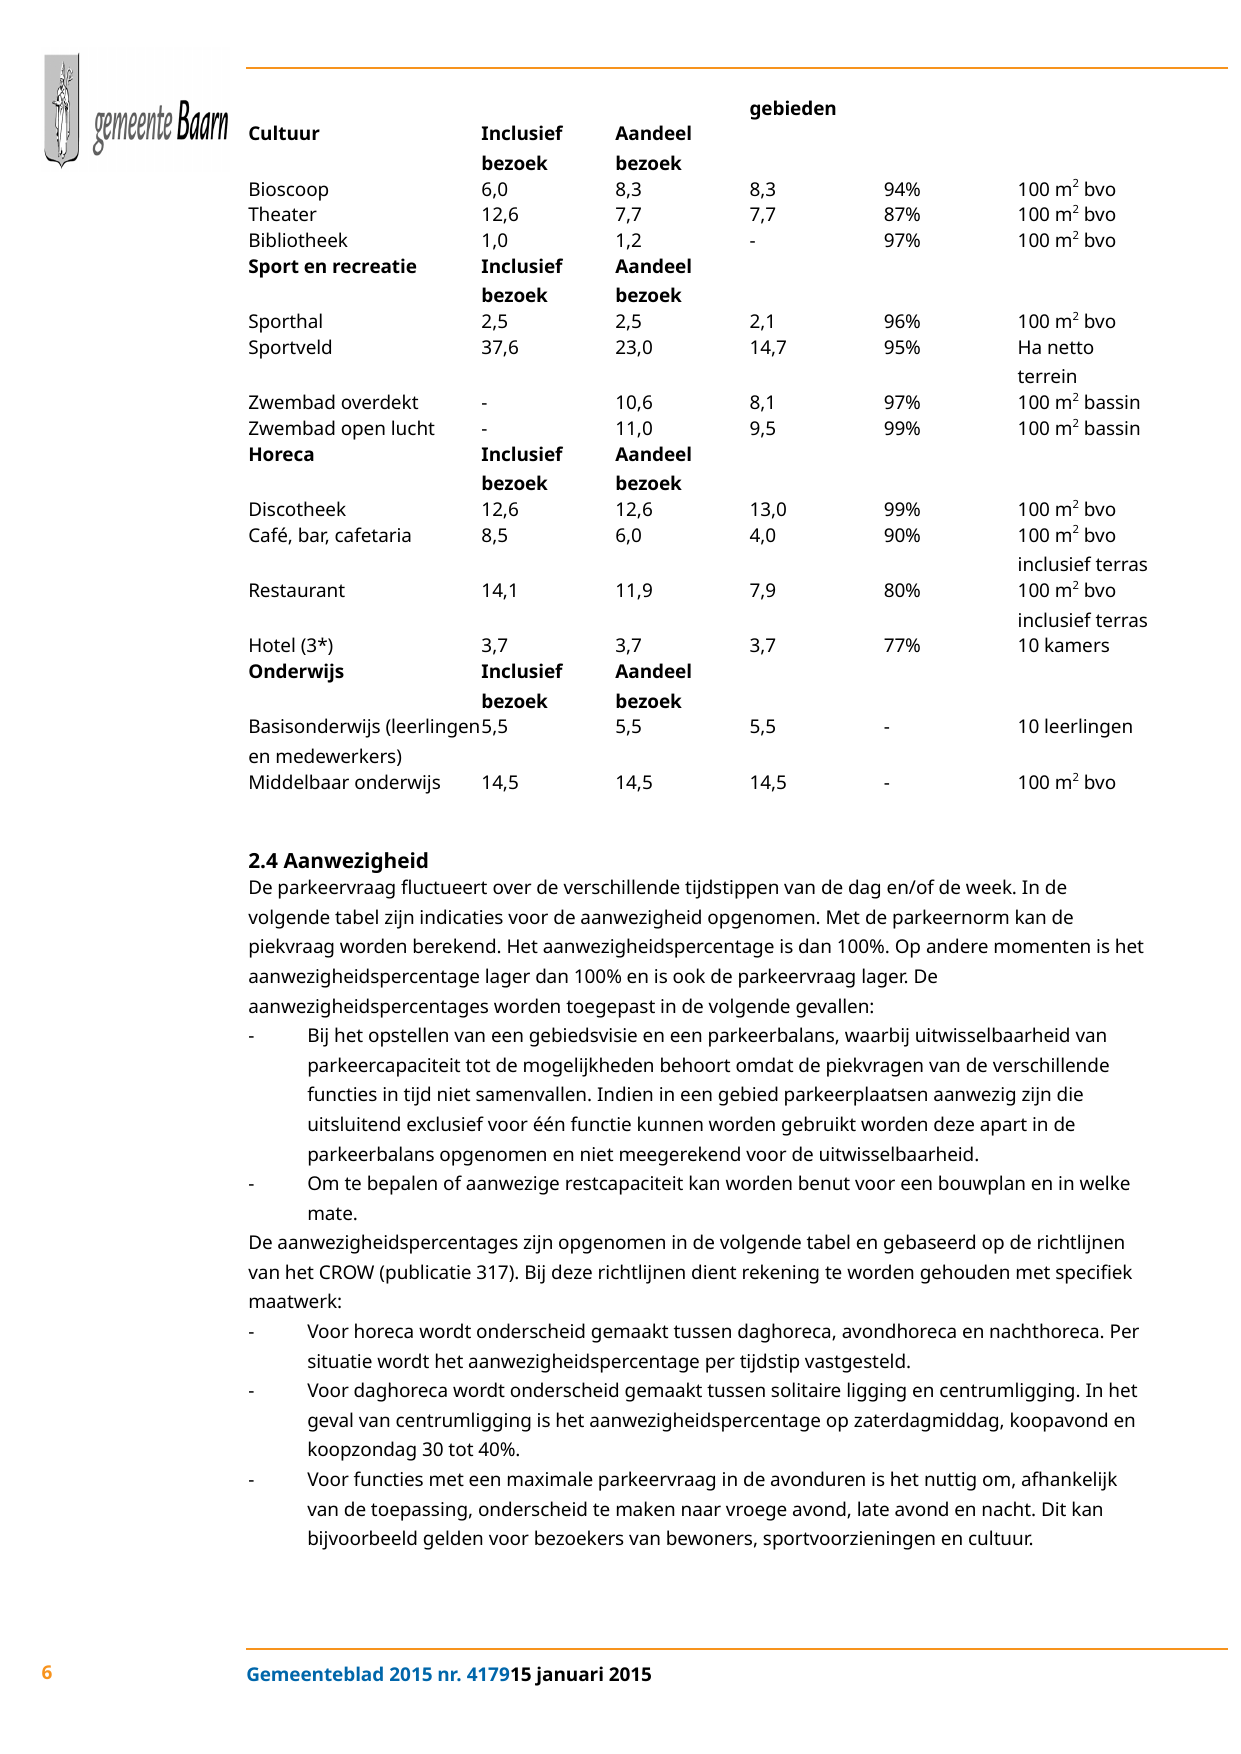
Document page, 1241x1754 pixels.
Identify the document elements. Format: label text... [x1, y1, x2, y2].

table_cell - [481, 415, 615, 441]
table_cell 6,0 [481, 176, 615, 202]
table_cell 94% [884, 176, 1017, 202]
table_cell 87% [884, 202, 1017, 227]
table_cell 77% [884, 633, 1017, 658]
table_cell 1,0 [481, 227, 615, 253]
table_cell 96% [884, 308, 1017, 334]
table_cell 37,6 [481, 334, 615, 389]
table_cell Ha netto terrein [1018, 334, 1152, 389]
table_cell 100 m2 bvo [1018, 308, 1152, 334]
table_cell Horeca [248, 441, 481, 496]
table_cell 3,7 [749, 633, 883, 658]
table_cell Onderwijs [248, 658, 481, 713]
table_cell 12,6 [481, 202, 615, 227]
table_cell 8,3 [615, 176, 749, 202]
table_cell Aandeel bezoek [615, 441, 749, 496]
table_cell 14,5 [749, 769, 883, 794]
table_cell Inclusief bezoek [481, 658, 615, 713]
table_cell [481, 95, 615, 121]
table_cell 5,5 [749, 714, 883, 769]
table_cell - [884, 769, 1017, 794]
table_cell 3,7 [615, 633, 749, 658]
table_cell gebieden [749, 95, 883, 121]
list Voor horeca wordt onderscheid gemaakt tussen daghoreca, avondhoreca en nachthoreca. Per situatie wordt het aanwezigheidspercentage per tijdstip vastgesteld. [248, 1318, 1152, 1373]
table_cell 100 m2 bvo [1018, 176, 1152, 202]
table_cell Sport en recreatie [248, 253, 481, 308]
table_cell - [481, 389, 615, 415]
table_cell 2,5 [481, 308, 615, 334]
table_cell 12,6 [615, 496, 749, 522]
table_cell 10 kamers [1018, 633, 1152, 658]
table_cell 13,0 [749, 496, 883, 522]
table_cell 10,6 [615, 389, 749, 415]
table_cell 23,0 [615, 334, 749, 389]
table_cell Sportveld [248, 334, 481, 389]
text De aanwezigheidspercentages zijn opgenomen in de volgende tabel en gebaseerd op de richtlijnen van het CROW (publicatie 317). Bij deze richtlijnen dient rekening te worden gehouden met specifiek maatwerk: [248, 1229, 1152, 1314]
table_cell 10 leerlingen [1018, 714, 1152, 769]
table_cell Inclusief bezoek [481, 441, 615, 496]
table_cell 9,5 [749, 415, 883, 441]
table_cell 12,6 [481, 496, 615, 522]
table_cell 100 m2 bvo [1018, 769, 1152, 794]
table_cell Zwembad open lucht [248, 415, 481, 441]
table_cell [749, 121, 883, 176]
table_cell 1,2 [615, 227, 749, 253]
table_cell 14,5 [481, 769, 615, 794]
table_cell 100 m2 bvo [1018, 227, 1152, 253]
table_cell 8,1 [749, 389, 883, 415]
table_cell Zwembad overdekt [248, 389, 481, 415]
table_cell - [884, 714, 1017, 769]
table_cell Inclusief bezoek [481, 121, 615, 176]
text 2.4 Aanwezigheid [248, 846, 1152, 874]
text De parkeervraag fluctueert over de verschillende tijdstippen van de dag en/of de week. In de volgende tabel zijn indicaties voor de aanwezigheid opgenomen. Met de parkeernorm kan de piekvraag worden berekend. Het aanwezigheidspercentage is dan 100%. Op andere momenten is het aanwezigheidspercentage lager dan 100% en is ook de parkeervraag lager. De aanwezigheidspercentages worden toegepast in de volgende gevallen: [248, 874, 1152, 1018]
table_cell 100 m2 bvo [1018, 496, 1152, 522]
table_cell Aandeel bezoek [615, 121, 749, 176]
table_cell Restaurant [248, 577, 481, 632]
table_cell 97% [884, 389, 1017, 415]
table_cell 97% [884, 227, 1017, 253]
table_cell 4,0 [749, 522, 883, 577]
table_cell 95% [884, 334, 1017, 389]
picture [41, 47, 231, 172]
table_cell [749, 658, 883, 713]
table_cell 14,1 [481, 577, 615, 632]
table_cell 100 m2 bvo [1018, 202, 1152, 227]
table_cell Bibliotheek [248, 227, 481, 253]
table_cell 80% [884, 577, 1017, 632]
table_cell Café, bar, cafetaria [248, 522, 481, 577]
table_cell Theater [248, 202, 481, 227]
table_cell Sporthal [248, 308, 481, 334]
table_cell 2,5 [615, 308, 749, 334]
table_cell 99% [884, 415, 1017, 441]
table_cell 5,5 [481, 714, 615, 769]
table_cell 14,7 [749, 334, 883, 389]
table_cell [615, 95, 749, 121]
table_cell Aandeel bezoek [615, 253, 749, 308]
table_cell 8,5 [481, 522, 615, 577]
table_cell 11,9 [615, 577, 749, 632]
table_cell 99% [884, 496, 1017, 522]
table_cell 100 m2 bassin [1018, 389, 1152, 415]
table_cell Hotel (3*) [248, 633, 481, 658]
table_cell Middelbaar onderwijs [248, 769, 481, 794]
table_cell 5,5 [615, 714, 749, 769]
table_cell [248, 95, 481, 121]
table_cell 100 m2 bassin [1018, 415, 1152, 441]
table_cell 6,0 [615, 522, 749, 577]
table_cell [884, 95, 1017, 121]
table_cell Bioscoop [248, 176, 481, 202]
table_cell 14,5 [615, 769, 749, 794]
table_cell [1018, 95, 1152, 121]
table_cell Cultuur [248, 121, 481, 176]
table_cell Discotheek [248, 496, 481, 522]
table_cell [749, 441, 883, 496]
table_cell 7,9 [749, 577, 883, 632]
table_cell 7,7 [749, 202, 883, 227]
table_cell Aandeel bezoek [615, 658, 749, 713]
table_cell Basisonderwijs (leerlingen en medewerkers) [248, 714, 481, 769]
table_cell 100 m2 bvo inclusief terras [1018, 522, 1152, 577]
table_cell 90% [884, 522, 1017, 577]
list Voor functies met een maximale parkeervraag in de avonduren is het nuttig om, afhankelijk van de toepassing, onderscheid te maken naar vroege avond, late avond en nacht. Dit kan bijvoorbeeld gelden voor bezoekers van bewoners, sportvoorzieningen en cultuur. [248, 1466, 1152, 1551]
table_cell 11,0 [615, 415, 749, 441]
list Om te bepalen of aanwezige restcapaciteit kan worden benut voor een bouwplan en in welke mate. [248, 1170, 1152, 1226]
table_cell 100 m2 bvo inclusief terras [1018, 577, 1152, 632]
table_cell 8,3 [749, 176, 883, 202]
table_cell [749, 253, 883, 308]
table_cell 2,1 [749, 308, 883, 334]
list Voor daghoreca wordt onderscheid gemaakt tussen solitaire ligging en centrumligging. In het geval van centrumligging is het aanwezigheidspercentage op zaterdagmiddag, koopavond en koopzondag 30 tot 40%. [248, 1377, 1152, 1462]
table_cell - [749, 227, 883, 253]
table_cell Inclusief bezoek [481, 253, 615, 308]
table_cell 3,7 [481, 633, 615, 658]
list Bij het opstellen van een gebiedsvisie en een parkeerbalans, waarbij uitwisselbaarheid van parkeercapaciteit tot de mogelijkheden behoort omdat de piekvragen van de verschillende functies in tijd niet samenvallen. Indien in een gebied parkeerplaatsen aanwezig zijn die uitsluitend exclusief voor één functie kunnen worden gebruikt worden deze apart in de parkeerbalans opgenomen en niet meegerekend voor de uitwisselbaarheid. [248, 1022, 1152, 1166]
table_cell 7,7 [615, 202, 749, 227]
